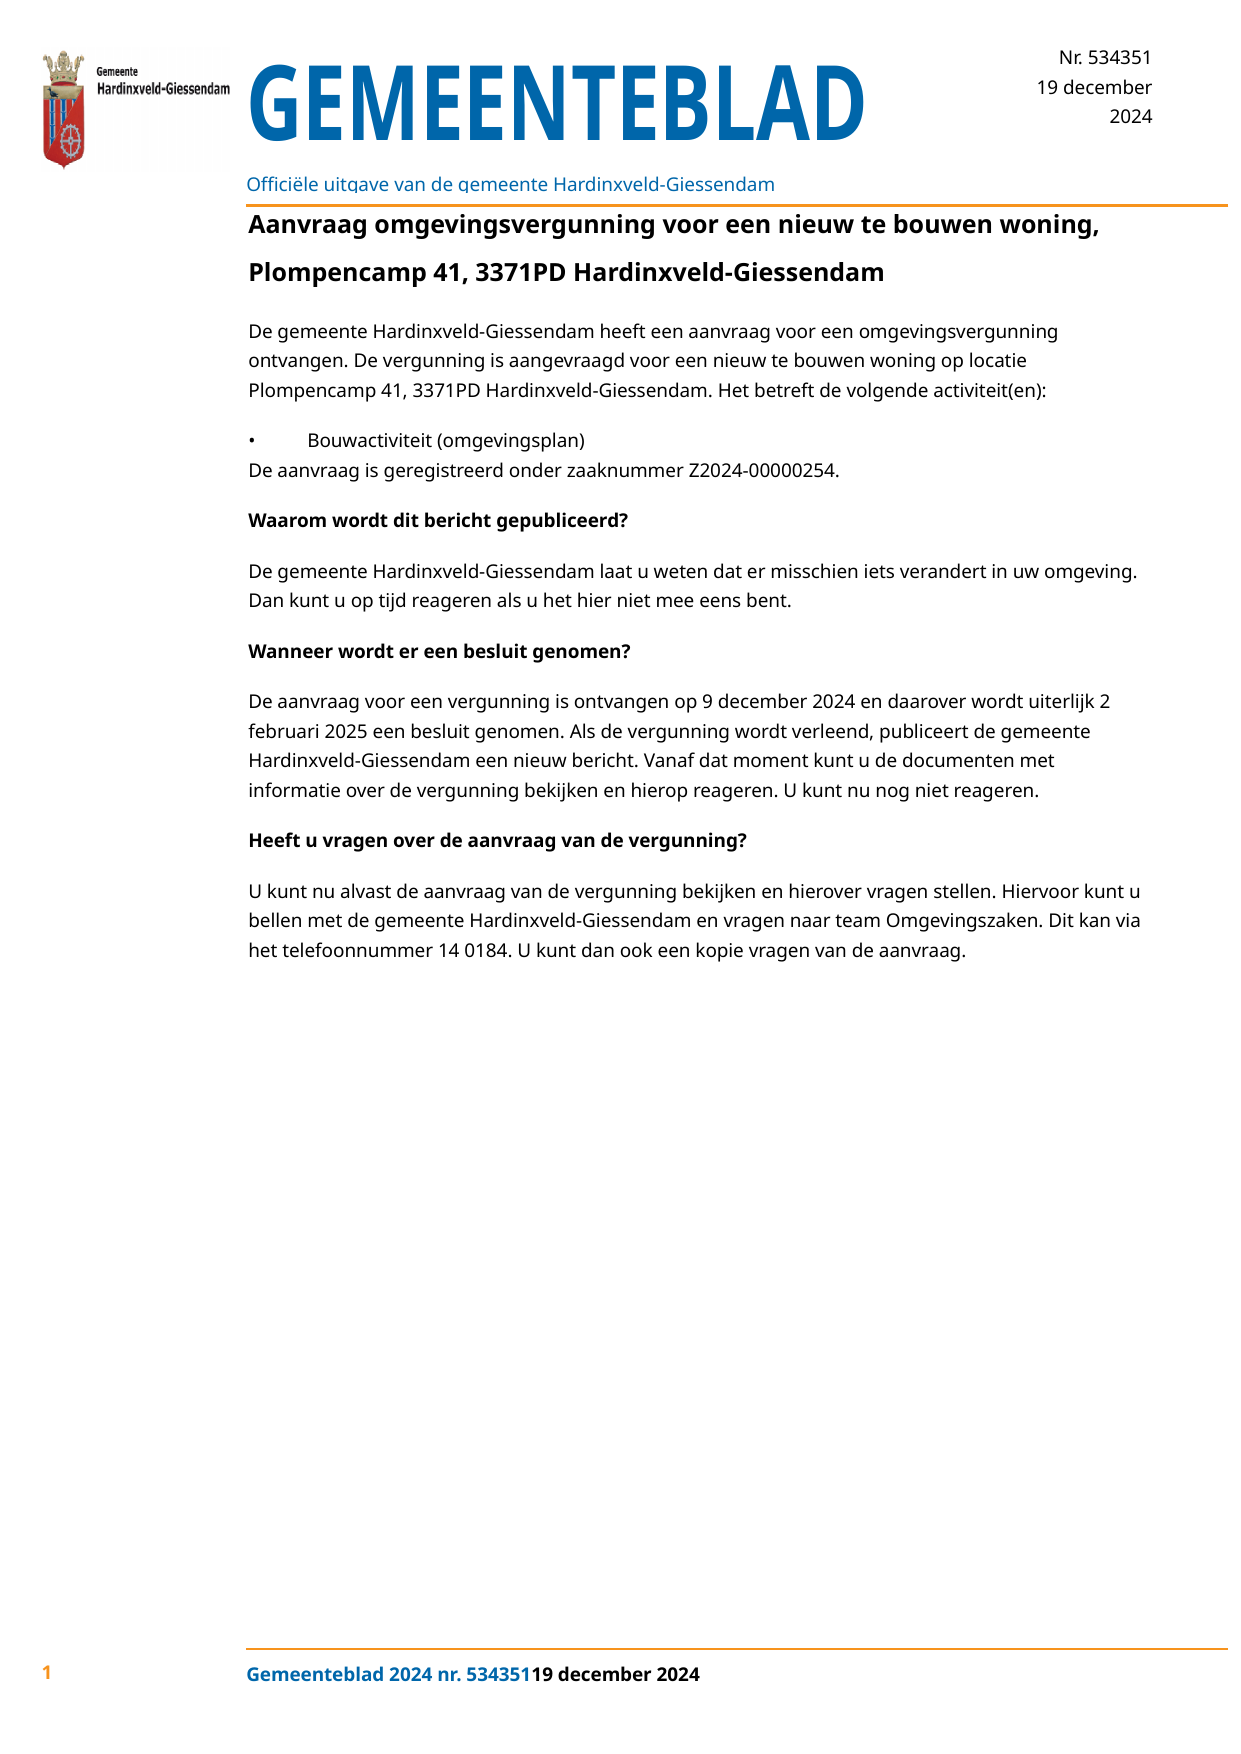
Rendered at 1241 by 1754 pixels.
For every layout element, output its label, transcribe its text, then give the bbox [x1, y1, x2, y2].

text U kunt nu alvast de aanvraag van de vergunning bekijken en hierover vragen stellen. Hiervoor kunt u bellen met de gemeente Hardinxveld-Giessendam en vragen naar team Omgevingszaken. Dit kan via het telefoonnummer 14 0184. U kunt dan ook een kopie vragen van de aanvraag. [248, 878, 1152, 963]
text De aanvraag is geregistreerd onder zaaknummer Z2024-00000254. [248, 457, 1152, 483]
list Bouwactiviteit (omgevingsplan) [248, 427, 1152, 453]
text De aanvraag voor een vergunning is ontvangen op 9 december 2024 en daarover wordt uiterlijk 2 februari 2025 een besluit genomen. Als de vergunning wordt verleend, publiceert de gemeente Hardinxveld-Giessendam een nieuw bericht. Vanaf dat moment kunt u de documenten met informatie over de vergunning bekijken en hierop reageren. U kunt nu nog niet reageren. [248, 688, 1152, 803]
text Waarom wordt dit bericht gepubliceerd? [248, 507, 1152, 533]
picture [41, 47, 231, 172]
text Heeft u vragen over de aanvraag van de vergunning? [248, 827, 1152, 853]
text De gemeente Hardinxveld-Giessendam heeft een aanvraag voor een omgevingsvergunning ontvangen. De vergunning is aangevraagd voor een nieuw te bouwen woning op locatie Plompencamp 41, 3371PD Hardinxveld-Giessendam. Het betreft de volgende activiteit(en): [248, 318, 1152, 403]
text Aanvraag omgevingsvergunning voor een nieuw te bouwen woning, Plompencamp 41, 3371PD Hardinxveld-Giessendam [248, 207, 1152, 288]
text Wanneer wordt er een besluit genomen? [248, 638, 1152, 664]
text De gemeente Hardinxveld-Giessendam laat u weten dat er misschien iets verandert in uw omgeving. Dan kunt u op tijd reageren als u het hier niet mee eens bent. [248, 558, 1152, 613]
